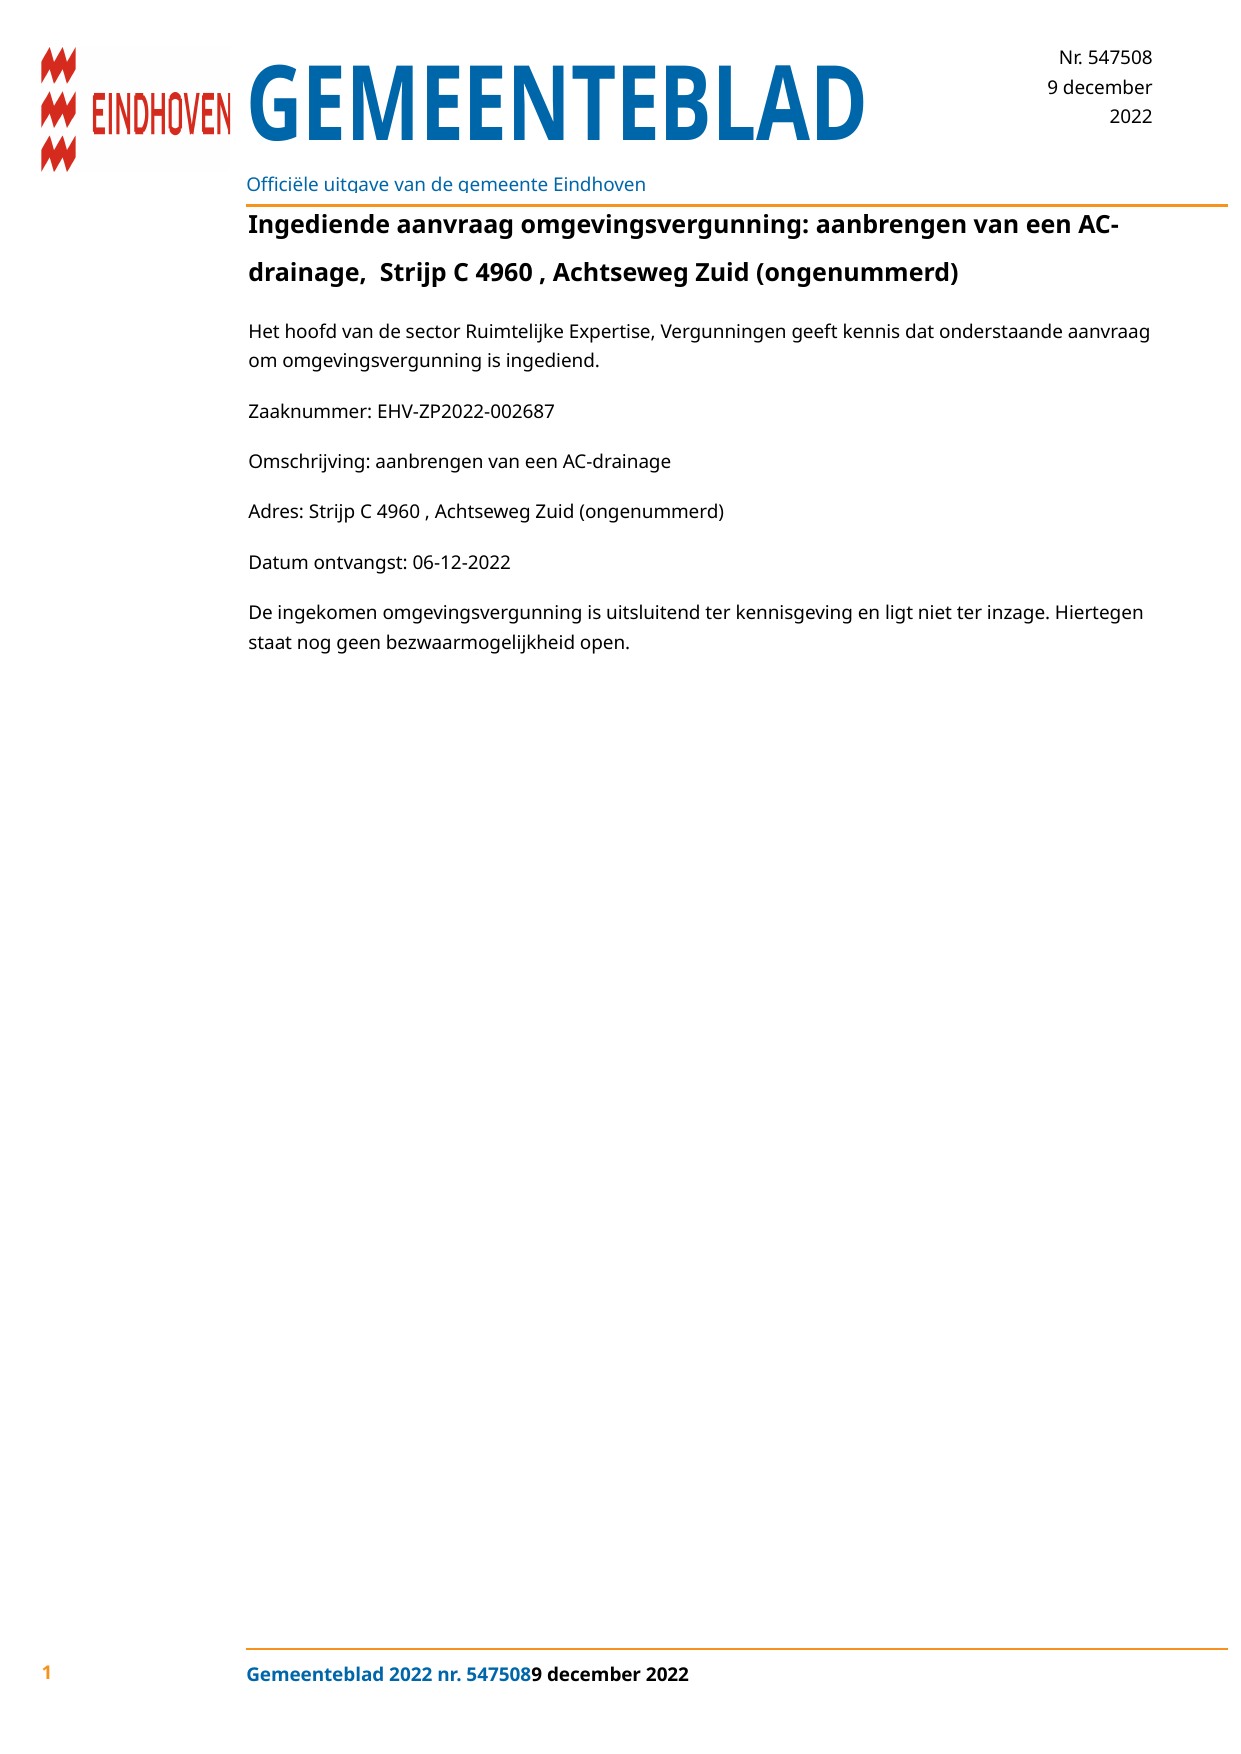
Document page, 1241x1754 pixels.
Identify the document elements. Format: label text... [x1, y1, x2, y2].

text Ingediende aanvraag omgevingsvergunning: aanbrengen van een AC-drainage, Strijp C 4960 , Achtseweg Zuid (ongenummerd) [248, 207, 1152, 288]
text Adres: Strijp C 4960 , Achtseweg Zuid (ongenummerd) [248, 499, 1152, 524]
text Datum ontvangst: 06-12-2022 [248, 549, 1152, 575]
picture [41, 47, 231, 172]
text Het hoofd van de sector Ruimtelijke Expertise, Vergunningen geeft kennis dat onderstaande aanvraag om omgevingsvergunning is ingediend. [248, 318, 1152, 373]
text De ingekomen omgevingsvergunning is uitsluitend ter kennisgeving en ligt niet ter inzage. Hiertegen staat nog geen bezwaarmogelijkheid open. [248, 599, 1152, 655]
text Zaaknummer: EHV-ZP2022-002687 [248, 398, 1152, 424]
text Omschrijving: aanbrengen van een AC-drainage [248, 448, 1152, 474]
